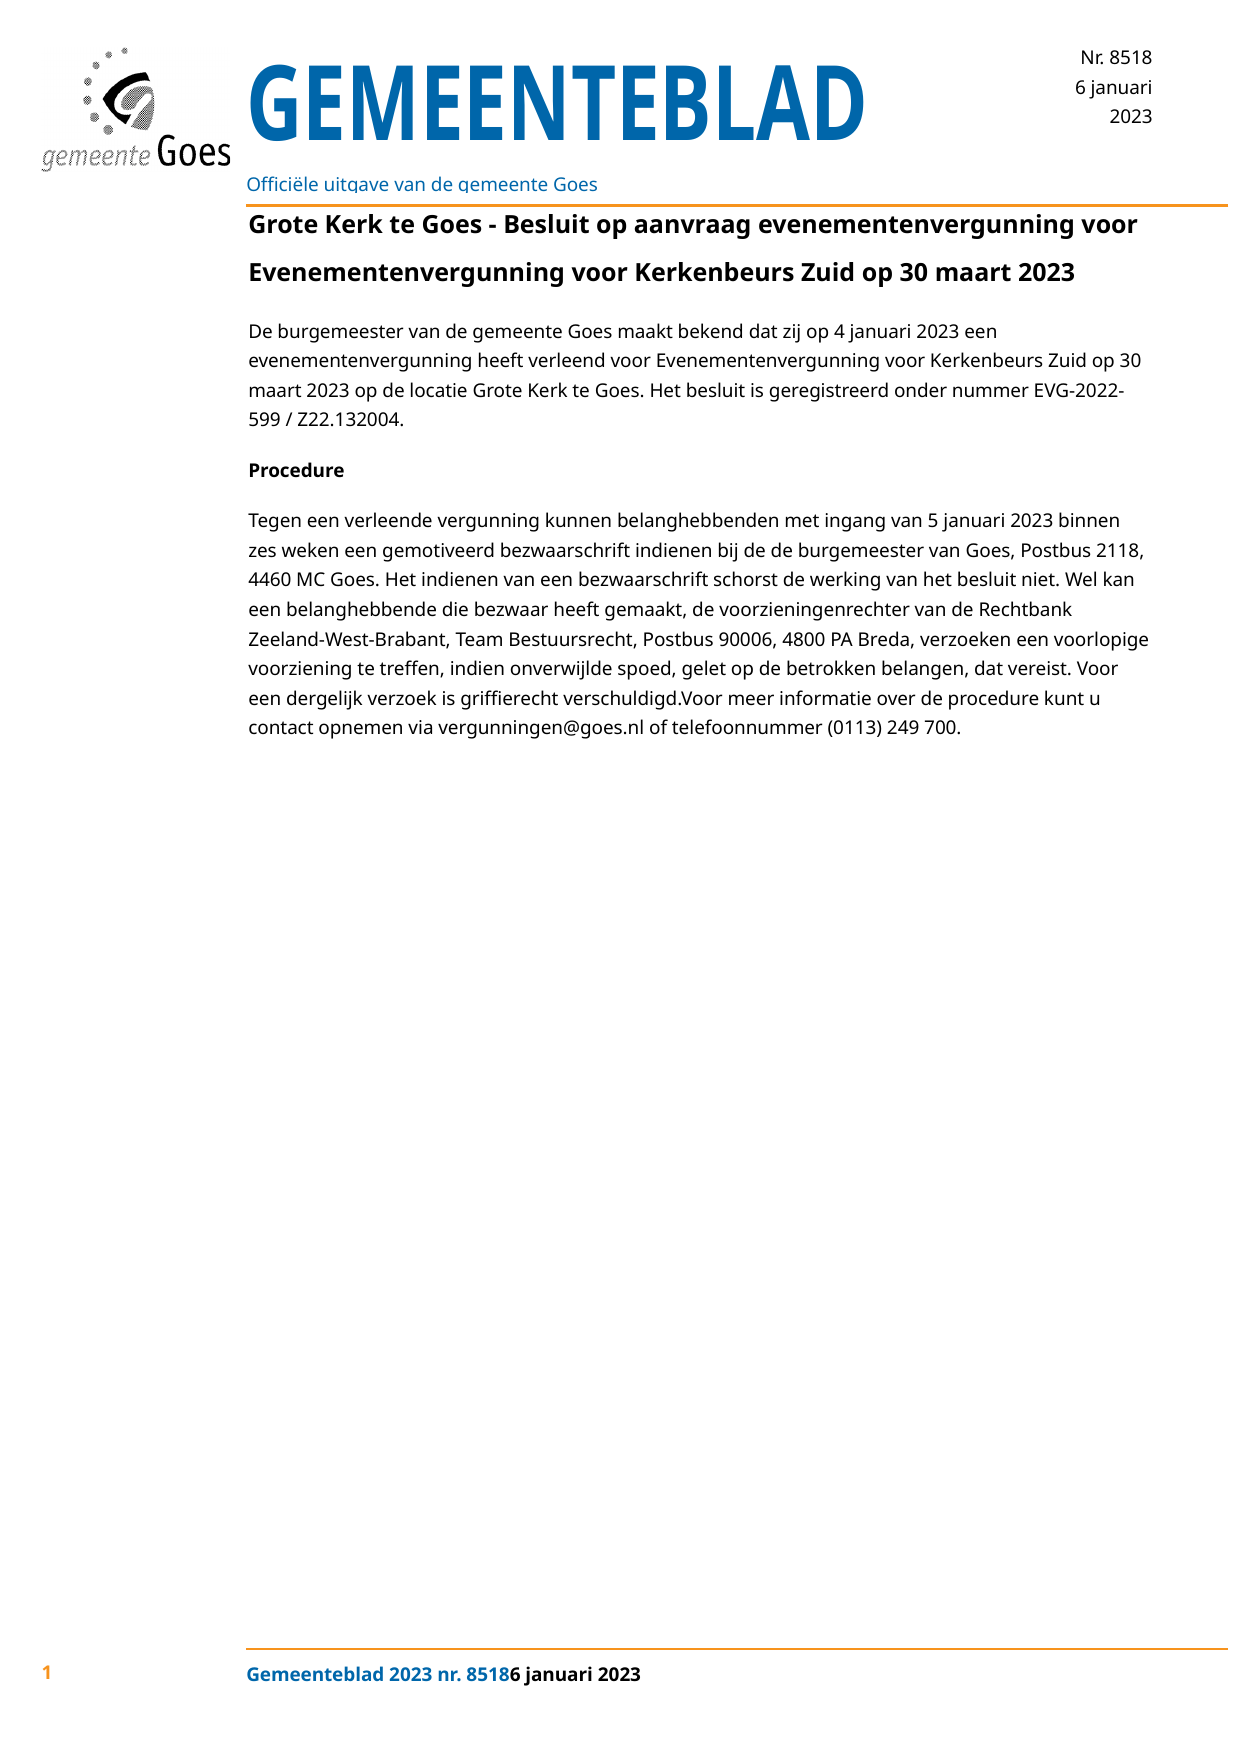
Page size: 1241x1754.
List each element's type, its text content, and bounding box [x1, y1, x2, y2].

text Tegen een verleende vergunning kunnen belanghebbenden met ingang van 5 januari 2023 binnen zes weken een gemotiveerd bezwaarschrift indienen bij de de burgemeester van Goes, Postbus 2118, 4460 MC Goes. Het indienen van een bezwaarschrift schorst de werking van het besluit niet. Wel kan een belanghebbende die bezwaar heeft gemaakt, de voorzieningenrechter van de Rechtbank Zeeland-West-Brabant, Team Bestuursrecht, Postbus 90006, 4800 PA Breda, verzoeken een voorlopige voorziening te treffen, indien onverwijlde spoed, gelet op de betrokken belangen, dat vereist. Voor een dergelijk verzoek is griffierecht verschuldigd.Voor meer informatie over de procedure kunt u contact opnemen via vergunningen@goes.nl of telefoonnummer (0113) 249 700. [248, 507, 1152, 740]
picture [41, 47, 231, 172]
text De burgemeester van de gemeente Goes maakt bekend dat zij op 4 januari 2023 een evenementenvergunning heeft verleend voor Evenementenvergunning voor Kerkenbeurs Zuid op 30 maart 2023 op de locatie Grote Kerk te Goes. Het besluit is geregistreerd onder nummer EVG-2022-599 / Z22.132004. [248, 318, 1152, 432]
text Procedure [248, 457, 1152, 483]
text Grote Kerk te Goes - Besluit op aanvraag evenementenvergunning voor Evenementenvergunning voor Kerkenbeurs Zuid op 30 maart 2023 [248, 207, 1152, 288]
